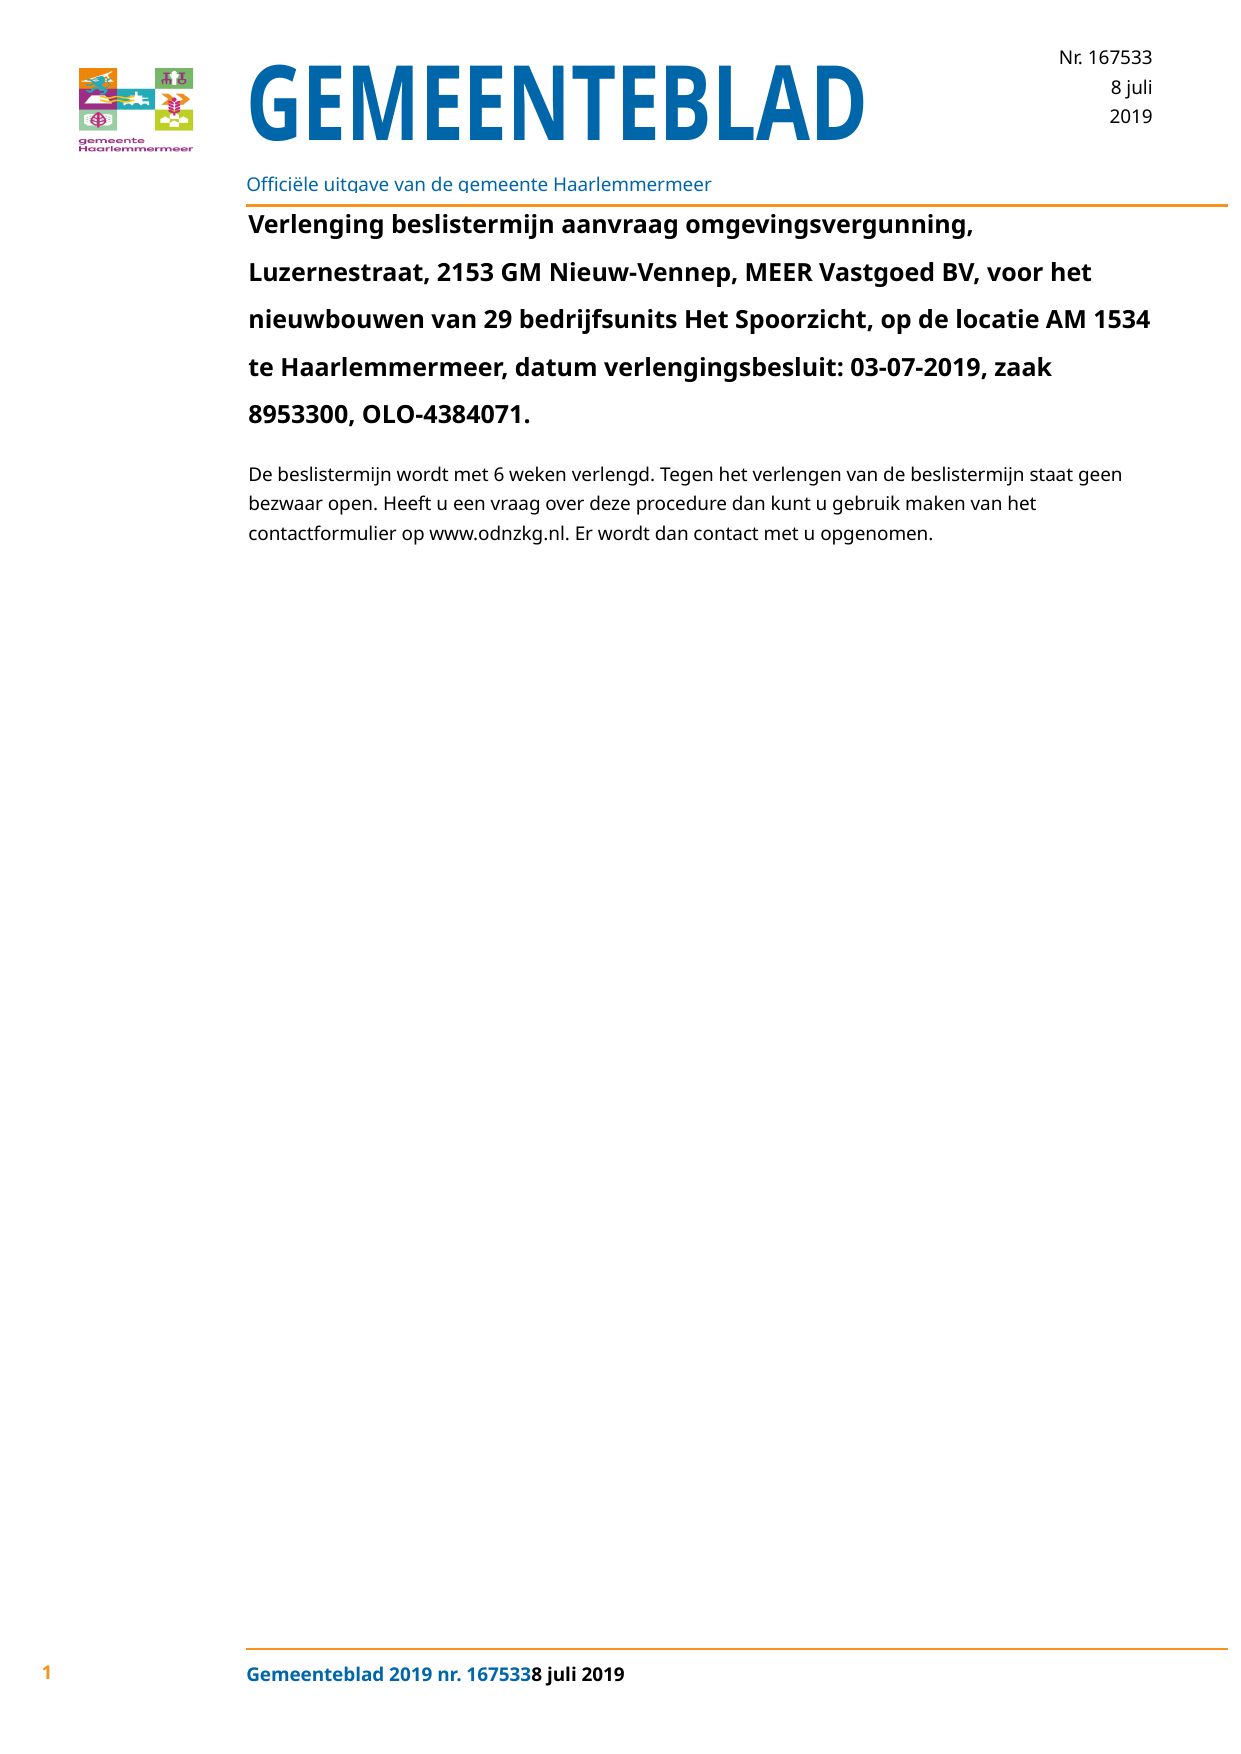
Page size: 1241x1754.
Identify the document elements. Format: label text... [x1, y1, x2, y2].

text De beslistermijn wordt met 6 weken verlengd. Tegen het verlengen van de beslistermijn staat geen bezwaar open. Heeft u een vraag over deze procedure dan kunt u gebruik maken van het contactformulier op www.odnzkg.nl. Er wordt dan contact met u opgenomen. [248, 461, 1152, 546]
picture [41, 47, 231, 172]
text Verlenging beslistermijn aanvraag omgevingsvergunning, Luzernestraat, 2153 GM Nieuw-Vennep, MEER Vastgoed BV, voor het nieuwbouwen van 29 bedrijfsunits Het Spoorzicht, op de locatie AM 1534 te Haarlemmermeer, datum verlengingsbesluit: 03-07-2019, zaak 8953300, OLO-4384071. [248, 207, 1152, 431]
